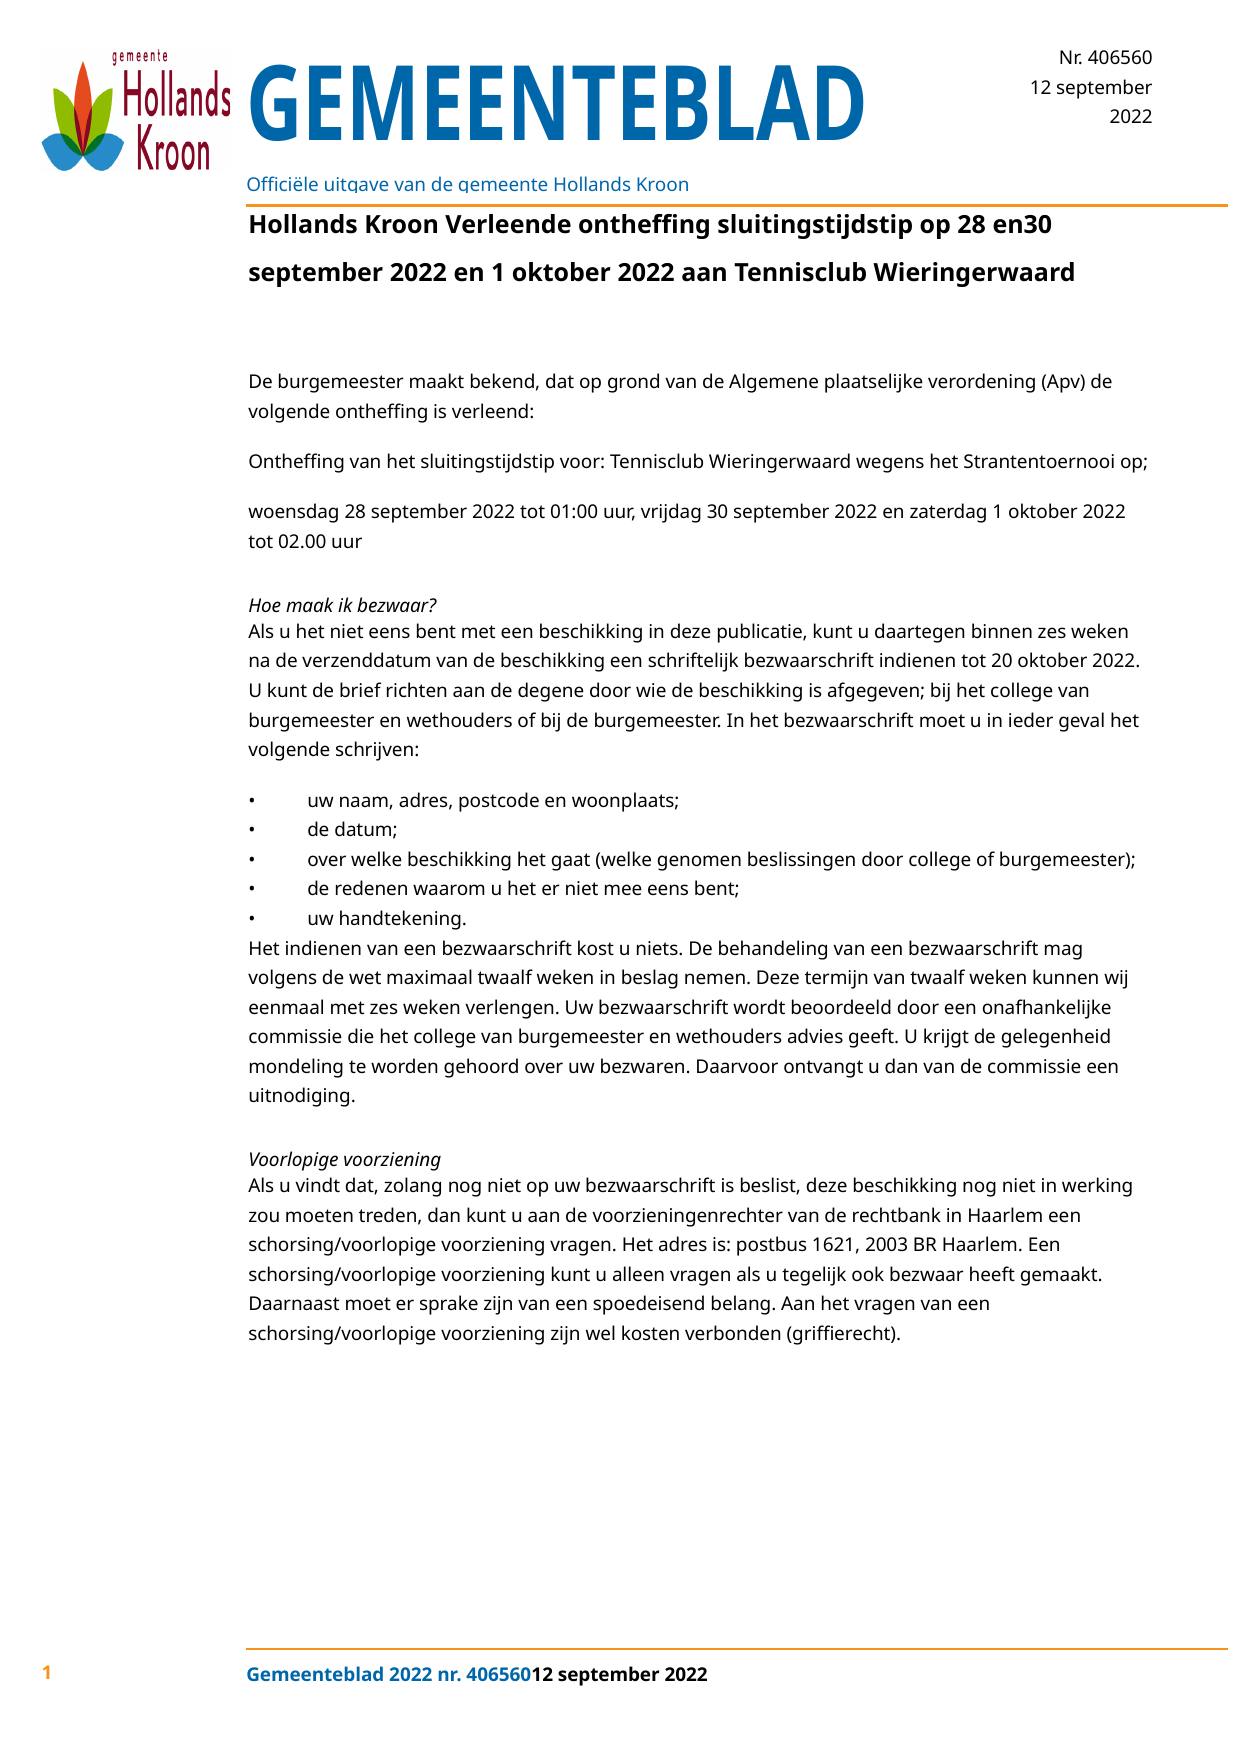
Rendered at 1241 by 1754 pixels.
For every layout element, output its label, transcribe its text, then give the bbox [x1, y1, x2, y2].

text Als u het niet eens bent met een beschikking in deze publicatie, kunt u daartegen binnen zes weken na de verzenddatum van de beschikking een schriftelijk bezwaarschrift indienen tot 20 oktober 2022. U kunt de brief richten aan de degene door wie de beschikking is afgegeven; bij het college van burgemeester en wethouders of bij de burgemeester. In het bezwaarschrift moet u in ieder geval het volgende schrijven: [248, 618, 1152, 762]
list over welke beschikking het gaat (welke genomen beslissingen door college of burgemeester); [248, 846, 1152, 872]
text Ontheffing van het sluitingstijdstip voor: Tennisclub Wieringerwaard wegens het Strantentoernooi op; [248, 448, 1152, 474]
list de datum; [248, 816, 1152, 842]
text woensdag 28 september 2022 tot 01:00 uur, vrijdag 30 september 2022 en zaterdag 1 oktober 2022 tot 02.00 uur [248, 499, 1152, 554]
list de redenen waarom u het er niet mee eens bent; [248, 876, 1152, 901]
picture [41, 47, 231, 172]
list uw handtekening. [248, 905, 1152, 931]
list uw naam, adres, postcode en woonplaats; [248, 787, 1152, 812]
text De burgemeester maakt bekend, dat op grond van de Algemene plaatselijke verordening (Apv) de volgende ontheffing is verleend: [248, 368, 1152, 424]
text Het indienen van een bezwaarschrift kost u niets. De behandeling van een bezwaarschrift mag volgens de wet maximaal twaalf weken in beslag nemen. Deze termijn van twaalf weken kunnen wij eenmaal met zes weken verlengen. Uw bezwaarschrift wordt beoordeeld door een onafhankelijke commissie die het college van burgemeester en wethouders advies geeft. U krijgt de gelegenheid mondeling te worden gehoord over uw bezwaren. Daarvoor ontvangt u dan van de commissie een uitnodiging. [248, 935, 1152, 1108]
text Hollands Kroon Verleende ontheffing sluitingstijdstip op 28 en30 september 2022 en 1 oktober 2022 aan Tennisclub Wieringerwaard [248, 207, 1152, 288]
text Voorlopige voorziening [248, 1147, 1152, 1172]
text Als u vindt dat, zolang nog niet op uw bezwaarschrift is beslist, deze beschikking nog niet in werking zou moeten treden, dan kunt u aan de voorzieningenrechter van de rechtbank in Haarlem een schorsing/voorlopige voorziening vragen. Het adres is: postbus 1621, 2003 BR Haarlem. Een schorsing/voorlopige voorziening kunt u alleen vragen als u tegelijk ook bezwaar heeft gemaakt. Daarnaast moet er sprake zijn van een spoedeisend belang. Aan het vragen van een schorsing/voorlopige voorziening zijn wel kosten verbonden (griffierecht). [248, 1172, 1152, 1346]
text Hoe maak ik bezwaar? [248, 592, 1152, 618]
